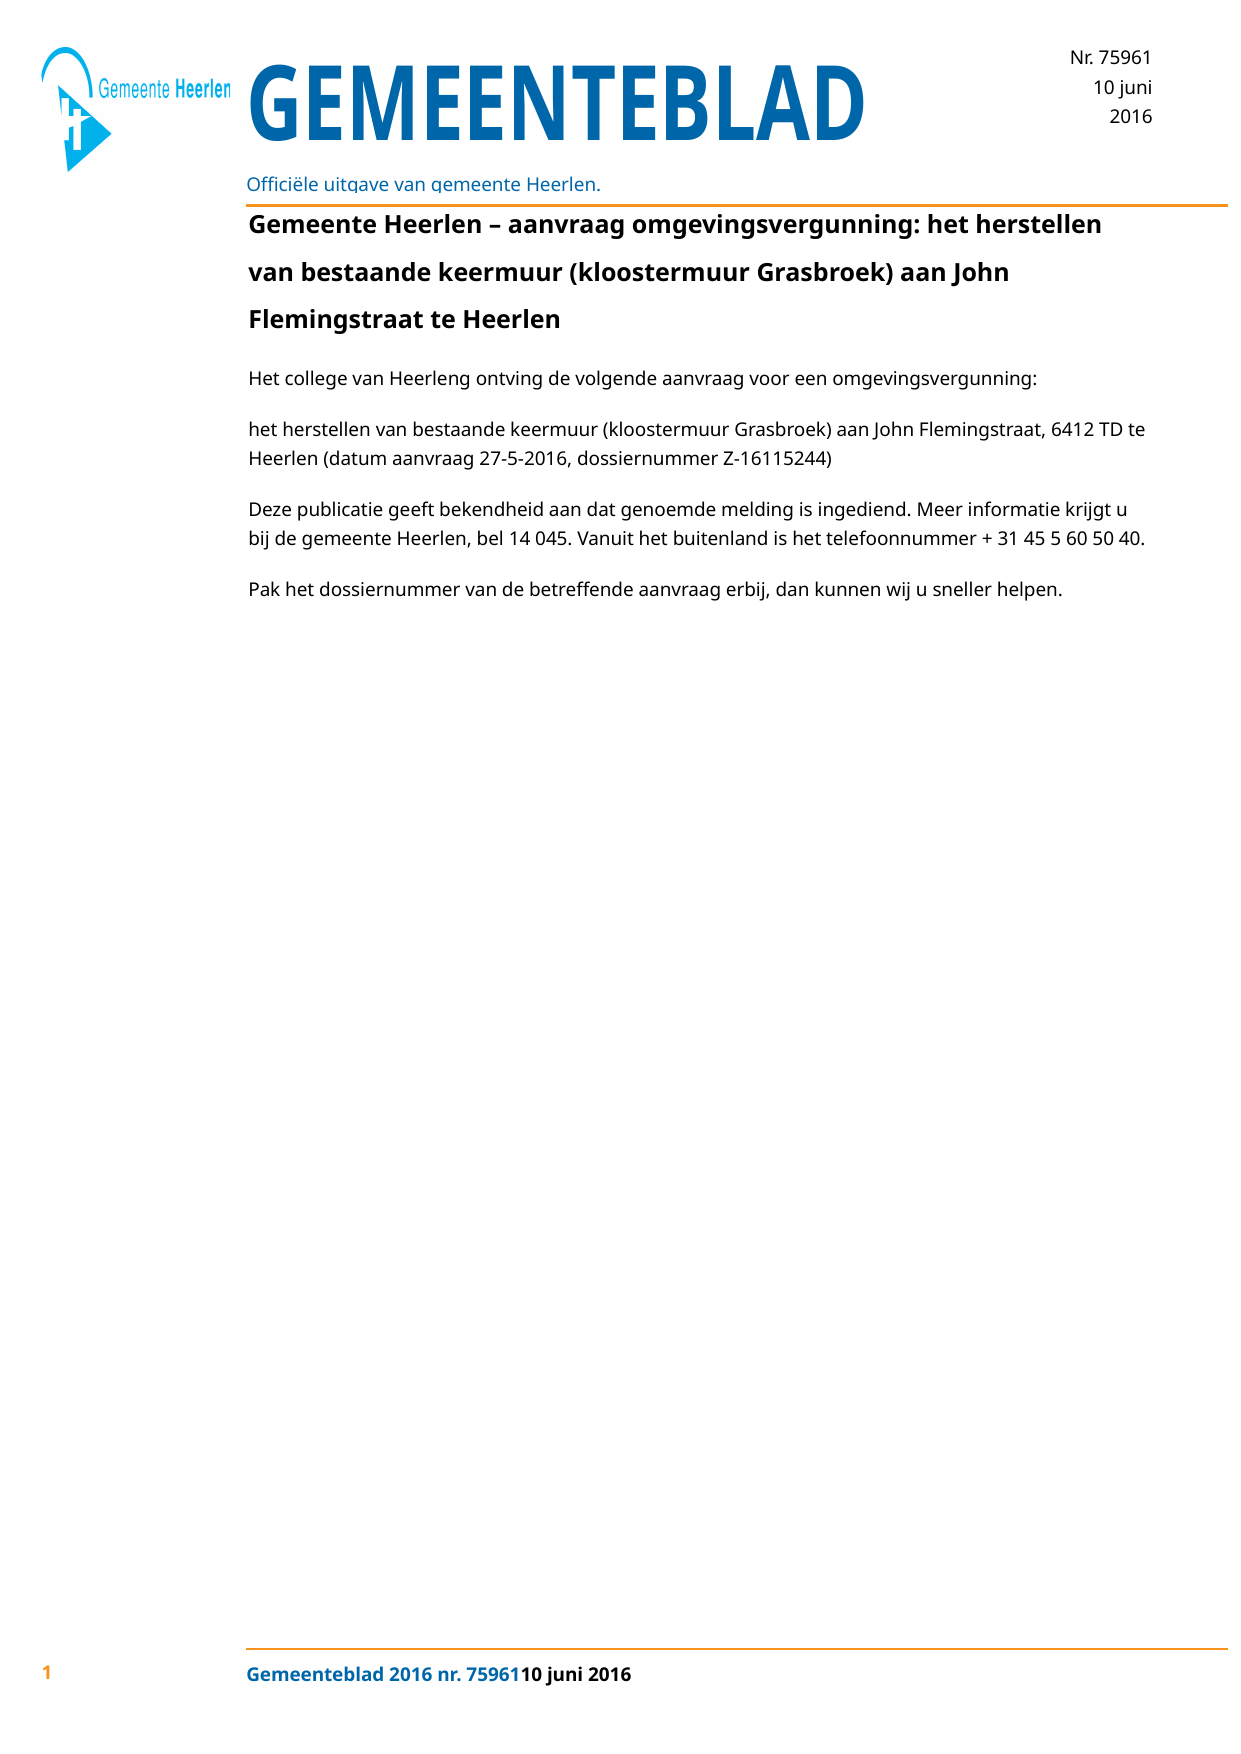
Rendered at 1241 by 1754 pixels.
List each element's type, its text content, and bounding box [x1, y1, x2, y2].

text het herstellen van bestaande keermuur (kloostermuur Grasbroek) aan John Flemingstraat, 6412 TD te Heerlen (datum aanvraag 27-5-2016, dossiernummer Z-16115244) [248, 416, 1152, 471]
text Gemeente Heerlen – aanvraag omgevingsvergunning: het herstellen van bestaande keermuur (kloostermuur Grasbroek) aan John Flemingstraat te Heerlen [248, 207, 1152, 336]
picture [41, 47, 231, 172]
text Pak het dossiernummer van de betreffende aanvraag erbij, dan kunnen wij u sneller helpen. [248, 576, 1152, 602]
text Het college van Heerleng ontving de volgende aanvraag voor een omgevingsvergunning: [248, 366, 1152, 391]
text Deze publicatie geeft bekendheid aan dat genoemde melding is ingediend. Meer informatie krijgt u bij de gemeente Heerlen, bel 14 045. Vanuit het buitenland is het telefoonnummer + 31 45 5 60 50 40. [248, 496, 1152, 551]
picture [41, 47, 58, 70]
